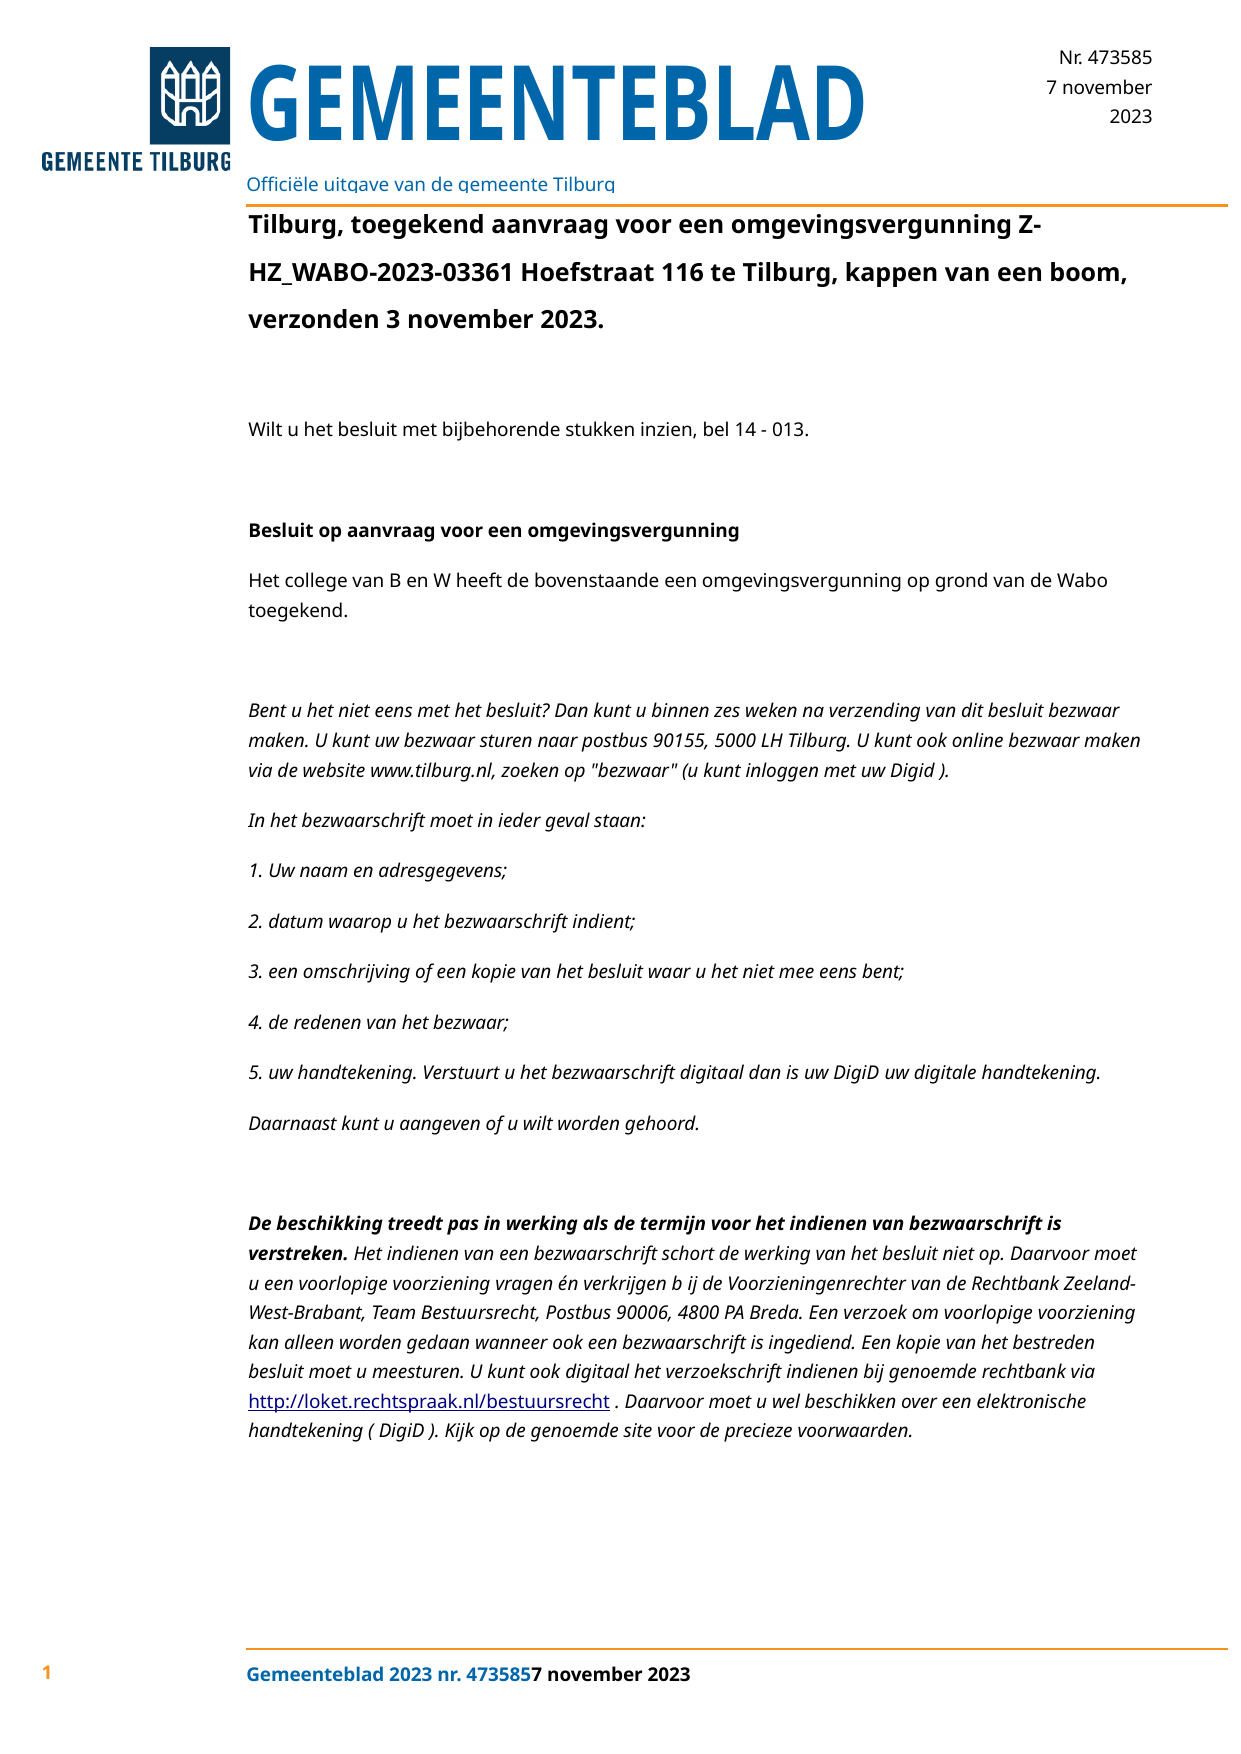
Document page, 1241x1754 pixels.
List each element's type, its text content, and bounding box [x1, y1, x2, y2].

text 2. datum waarop u het bezwaarschrift indient; [248, 908, 1152, 934]
text Bent u het niet eens met het besluit? Dan kunt u binnen zes weken na verzending van dit besluit bezwaar maken. U kunt uw bezwaar sturen naar postbus 90155, 5000 LH Tilburg. U kunt ook online bezwaar maken via de website www.tilburg.nl, zoeken op "bezwaar" (u kunt inloggen met uw Digid ). [248, 698, 1152, 782]
text Besluit op aanvraag voor een omgevingsvergunning [248, 517, 1152, 542]
text Daarnaast kunt u aangeven of u wilt worden gehoord. [248, 1110, 1152, 1135]
text 5. uw handtekening. Verstuurt u het bezwaarschrift digitaal dan is uw DigiD uw digitale handtekening. [248, 1059, 1152, 1085]
text In het bezwaarschrift moet in ieder geval staan: [248, 807, 1152, 833]
text Tilburg, toegekend aanvraag voor een omgevingsvergunning Z-HZ_WABO-2023-03361 Hoefstraat 116 te Tilburg, kappen van een boom, verzonden 3 november 2023. [248, 207, 1152, 336]
text Wilt u het besluit met bijbehorende stukken inzien, bel 14 - 013. [248, 416, 1152, 442]
text 1. Uw naam en adresgegevens; [248, 858, 1152, 883]
text Het college van B en W heeft de bovenstaande een omgevingsvergunning op grond van de Wabo toegekend. [248, 567, 1152, 622]
text De beschikking treedt pas in werking als de termijn voor het indienen van bezwaarschrift is verstreken. Het indienen van een bezwaarschrift schort de werking van het besluit niet op. Daarvoor moet u een voorlopige voorziening vragen én verkrijgen b ij de Voorzieningenrechter van de Rechtbank Zeeland-West-Brabant, Team Bestuursrecht, Postbus 90006, 4800 PA Breda. Een verzoek om voorlopige voorziening kan alleen worden gedaan wanneer ook een bezwaarschrift is ingediend. Een kopie van het bestreden besluit moet u meesturen. U kunt ook digitaal het verzoekschrift indienen bij genoemde rechtbank via http://loket.rechtspraak.nl/bestuursrecht . Daarvoor moet u wel beschikken over een elektronische handtekening ( DigiD ). Kijk op de genoemde site voor de precieze voorwaarden. [248, 1211, 1152, 1443]
text 3. een omschrijving of een kopie van het besluit waar u het niet mee eens bent; [248, 958, 1152, 984]
text 4. de redenen van het bezwaar; [248, 1009, 1152, 1034]
picture [41, 47, 231, 172]
